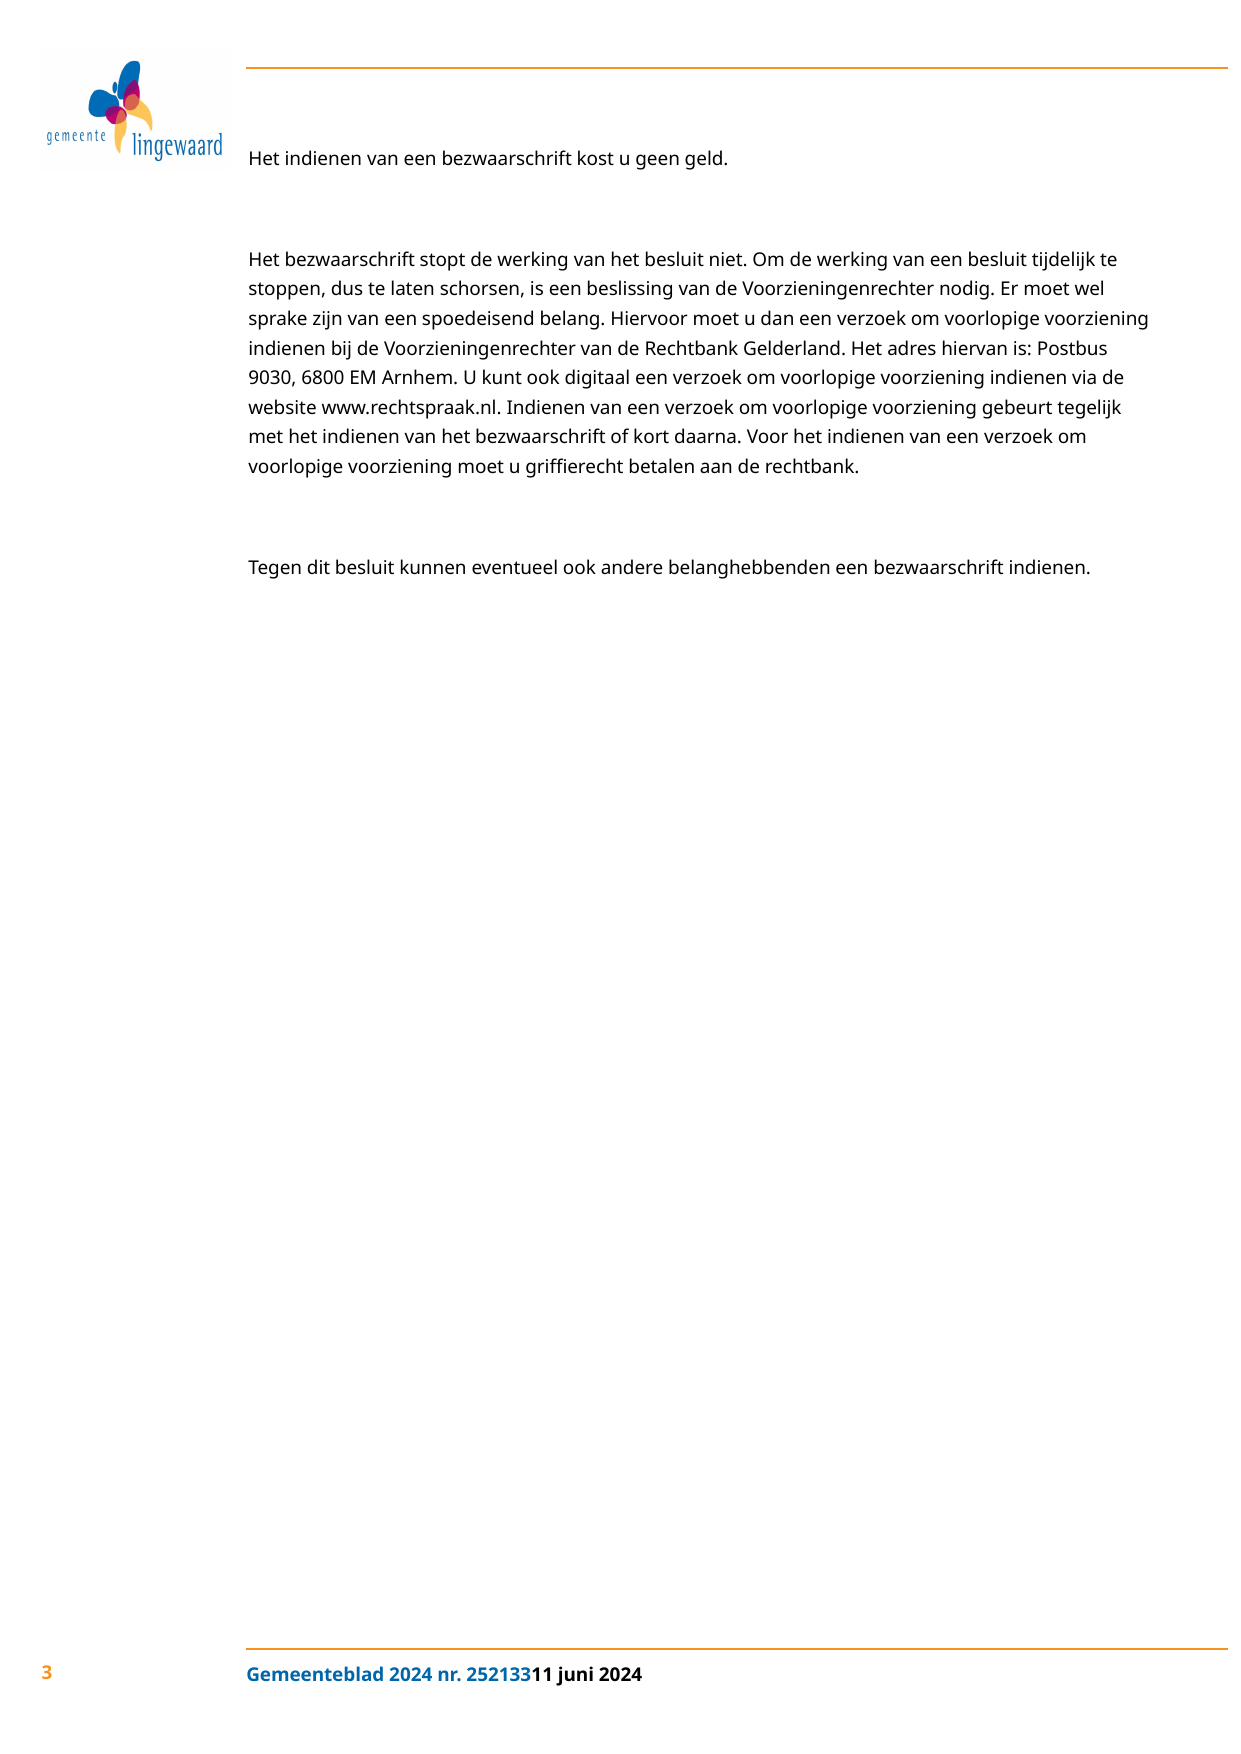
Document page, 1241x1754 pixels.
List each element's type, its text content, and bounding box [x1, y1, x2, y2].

picture [41, 47, 231, 172]
text Het bezwaarschrift stopt de werking van het besluit niet. Om de werking van een besluit tijdelijk te stoppen, dus te laten schorsen, is een beslissing van de Voorzieningenrechter nodig. Er moet wel sprake zijn van een spoedeisend belang. Hiervoor moet u dan een verzoek om voorlopige voorziening indienen bij de Voorzieningenrechter van de Rechtbank Gelderland. Het adres hiervan is: Postbus 9030, 6800 EM Arnhem. U kunt ook digitaal een verzoek om voorlopige voorziening indienen via de website www.rechtspraak.nl. Indienen van een verzoek om voorlopige voorziening gebeurt tegelijk met het indienen van het bezwaarschrift of kort daarna. Voor het indienen van een verzoek om voorlopige voorziening moet u griffierecht betalen aan de rechtbank. [248, 246, 1152, 479]
text Het indienen van een bezwaarschrift kost u geen geld. [248, 145, 1152, 171]
text Tegen dit besluit kunnen eventueel ook andere belanghebbenden een bezwaarschrift indienen. [248, 554, 1152, 580]
